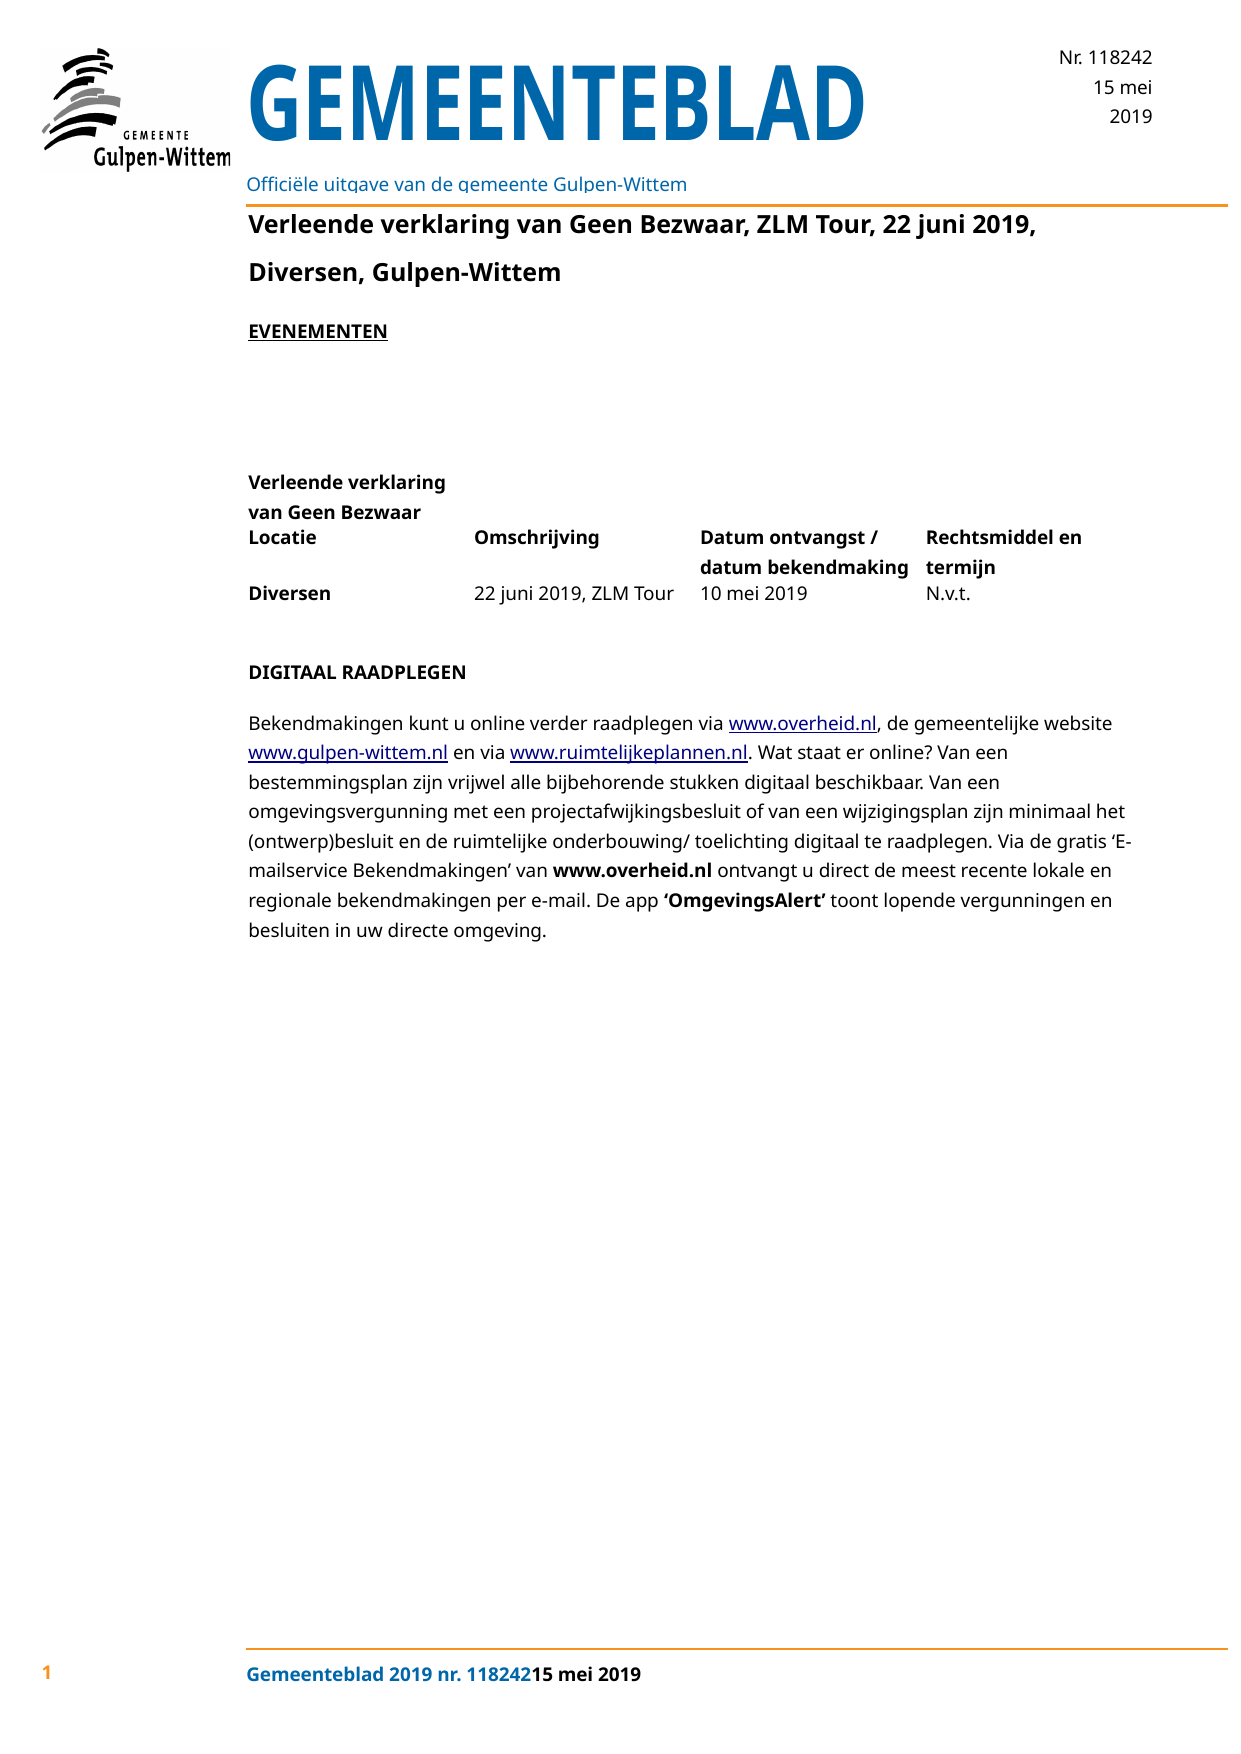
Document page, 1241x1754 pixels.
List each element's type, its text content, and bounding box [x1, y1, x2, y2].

table_cell Diversen [248, 580, 474, 606]
table_header [700, 469, 926, 524]
table_header Verleende verklaring van Geen Bezwaar [248, 469, 474, 524]
table_cell Locatie [248, 525, 474, 580]
text Bekendmakingen kunt u online verder raadplegen via www.overheid.nl, de gemeentelijke website www.gulpen-wittem.nl en via www.ruimtelijkeplannen.nl. Wat staat er online? Van een bestemmingsplan zijn vrijwel alle bijbehorende stukken digitaal beschikbaar. Van een omgevingsvergunning met een projectafwijkingsbesluit of van een wijzigingsplan zijn minimaal het (ontwerp)besluit en de ruimtelijke onderbouwing/ toelichting digitaal te raadplegen. Via de gratis ‘E-mailservice Bekendmakingen’ van www.overheid.nl ontvangt u direct de meest recente lokale en regionale bekendmakingen per e-mail. De app ‘OmgevingsAlert’ toont lopende vergunningen en besluiten in uw directe omgeving. [248, 710, 1152, 942]
table_header [926, 469, 1152, 524]
table_cell 10 mei 2019 [700, 580, 926, 606]
table_cell Omschrijving [474, 525, 700, 580]
text DIGITAAL RAADPLEGEN [248, 659, 1152, 685]
table_cell 22 juni 2019, ZLM Tour [474, 580, 700, 606]
text EVENEMENTEN [248, 318, 1152, 344]
table_cell Rechtsmiddel en termijn [926, 525, 1152, 580]
text Verleende verklaring van Geen Bezwaar, ZLM Tour, 22 juni 2019, Diversen, Gulpen-Wittem [248, 207, 1152, 288]
table_cell N.v.t. [926, 580, 1152, 606]
table_header [474, 469, 700, 524]
picture [41, 47, 231, 172]
table_cell Datum ontvangst / datum bekendmaking [700, 525, 926, 580]
